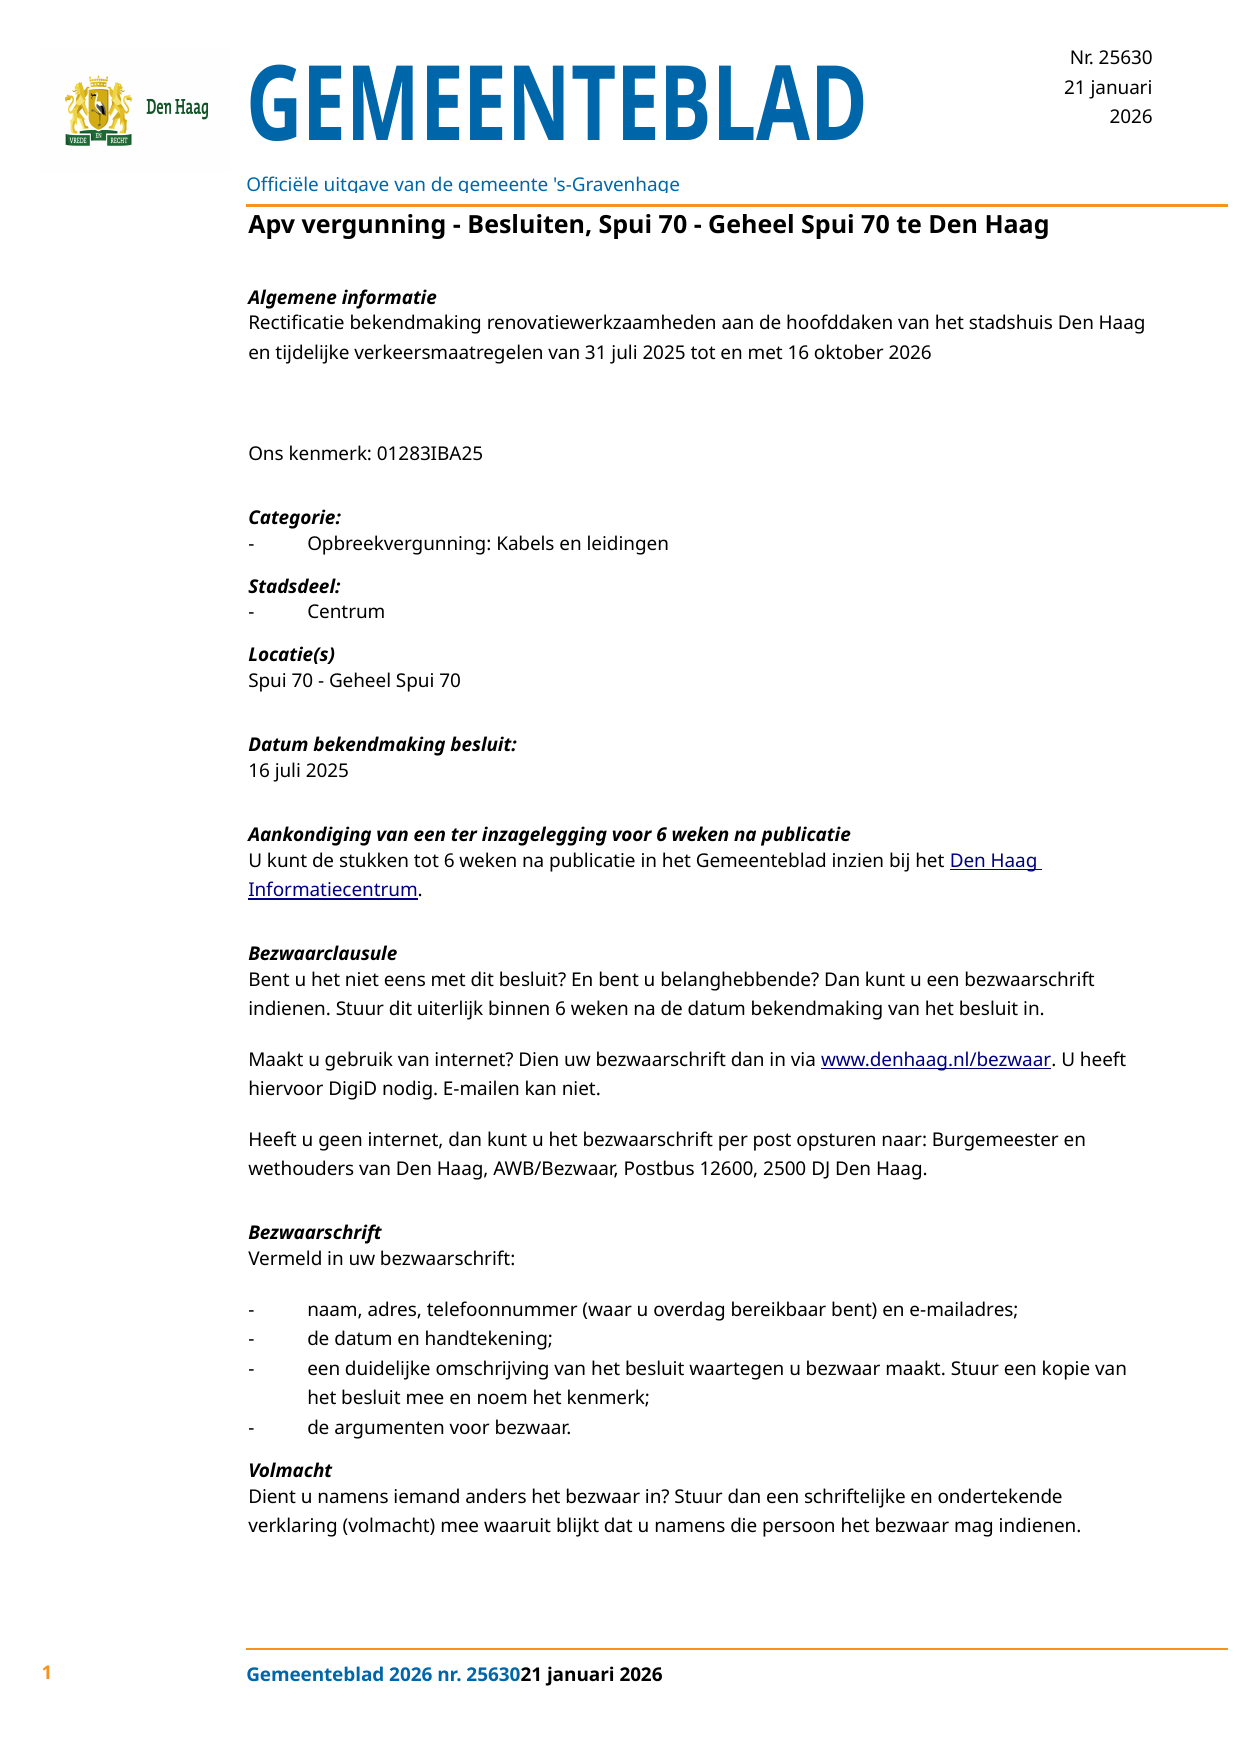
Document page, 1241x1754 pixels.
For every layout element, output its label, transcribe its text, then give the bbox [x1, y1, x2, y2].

text Volmacht [248, 1457, 1152, 1483]
text Rectificatie bekendmaking renovatiewerkzaamheden aan de hoofddaken van het stadshuis Den Haag en tijdelijke verkeersmaatregelen van 31 juli 2025 tot en met 16 oktober 2026 [248, 309, 1152, 365]
text Apv vergunning - Besluiten, Spui 70 - Geheel Spui 70 te Den Haag [248, 207, 1152, 241]
text Heeft u geen internet, dan kunt u het bezwaarschrift per post opsturen naar: Burgemeester en wethouders van Den Haag, AWB/Bezwaar, Postbus 12600, 2500 DJ Den Haag. [248, 1126, 1152, 1181]
text Categorie: [248, 504, 1152, 530]
text Datum bekendmaking besluit: [248, 731, 1152, 757]
list Centrum [248, 598, 1152, 624]
text Locatie(s) [248, 642, 1152, 667]
text Bezwaarschrift [248, 1219, 1152, 1245]
text Vermeld in uw bezwaarschrift: [248, 1245, 1152, 1271]
text Aankondiging van een ter inzagelegging voor 6 weken na publicatie [248, 821, 1152, 847]
list de argumenten voor bezwaar. [248, 1414, 1152, 1440]
text U kunt de stukken tot 6 weken na publicatie in het Gemeenteblad inzien bij het Den Haag Informatiecentrum. [248, 847, 1152, 902]
list Opbreekvergunning: Kabels en leidingen [248, 530, 1152, 555]
text Dient u namens iemand anders het bezwaar in? Stuur dan een schriftelijke en ondertekende verklaring (volmacht) mee waaruit blijkt dat u namens die persoon het bezwaar mag indienen. [248, 1483, 1152, 1538]
text Stadsdeel: [248, 573, 1152, 598]
list naam, adres, telefoonnummer (waar u overdag bereikbaar bent) en e-mailadres; [248, 1296, 1152, 1321]
text 16 juli 2025 [248, 757, 1152, 783]
text Bent u het niet eens met dit besluit? En bent u belanghebbende? Dan kunt u een bezwaarschrift indienen. Stuur dit uiterlijk binnen 6 weken na de datum bekendmaking van het besluit in. [248, 966, 1152, 1021]
text Bezwaarclausule [248, 940, 1152, 966]
text Spui 70 - Geheel Spui 70 [248, 667, 1152, 693]
text Algemene informatie [248, 284, 1152, 309]
picture [41, 47, 231, 172]
list de datum en handtekening; [248, 1325, 1152, 1351]
list een duidelijke omschrijving van het besluit waartegen u bezwaar maakt. Stuur een kopie van het besluit mee en noem het kenmerk; [248, 1355, 1152, 1410]
text Maakt u gebruik van internet? Dien uw bezwaarschrift dan in via www.denhaag.nl/bezwaar. U heeft hiervoor DigiD nodig. E-mailen kan niet. [248, 1046, 1152, 1101]
text Ons kenmerk: 01283IBA25 [248, 440, 1152, 466]
